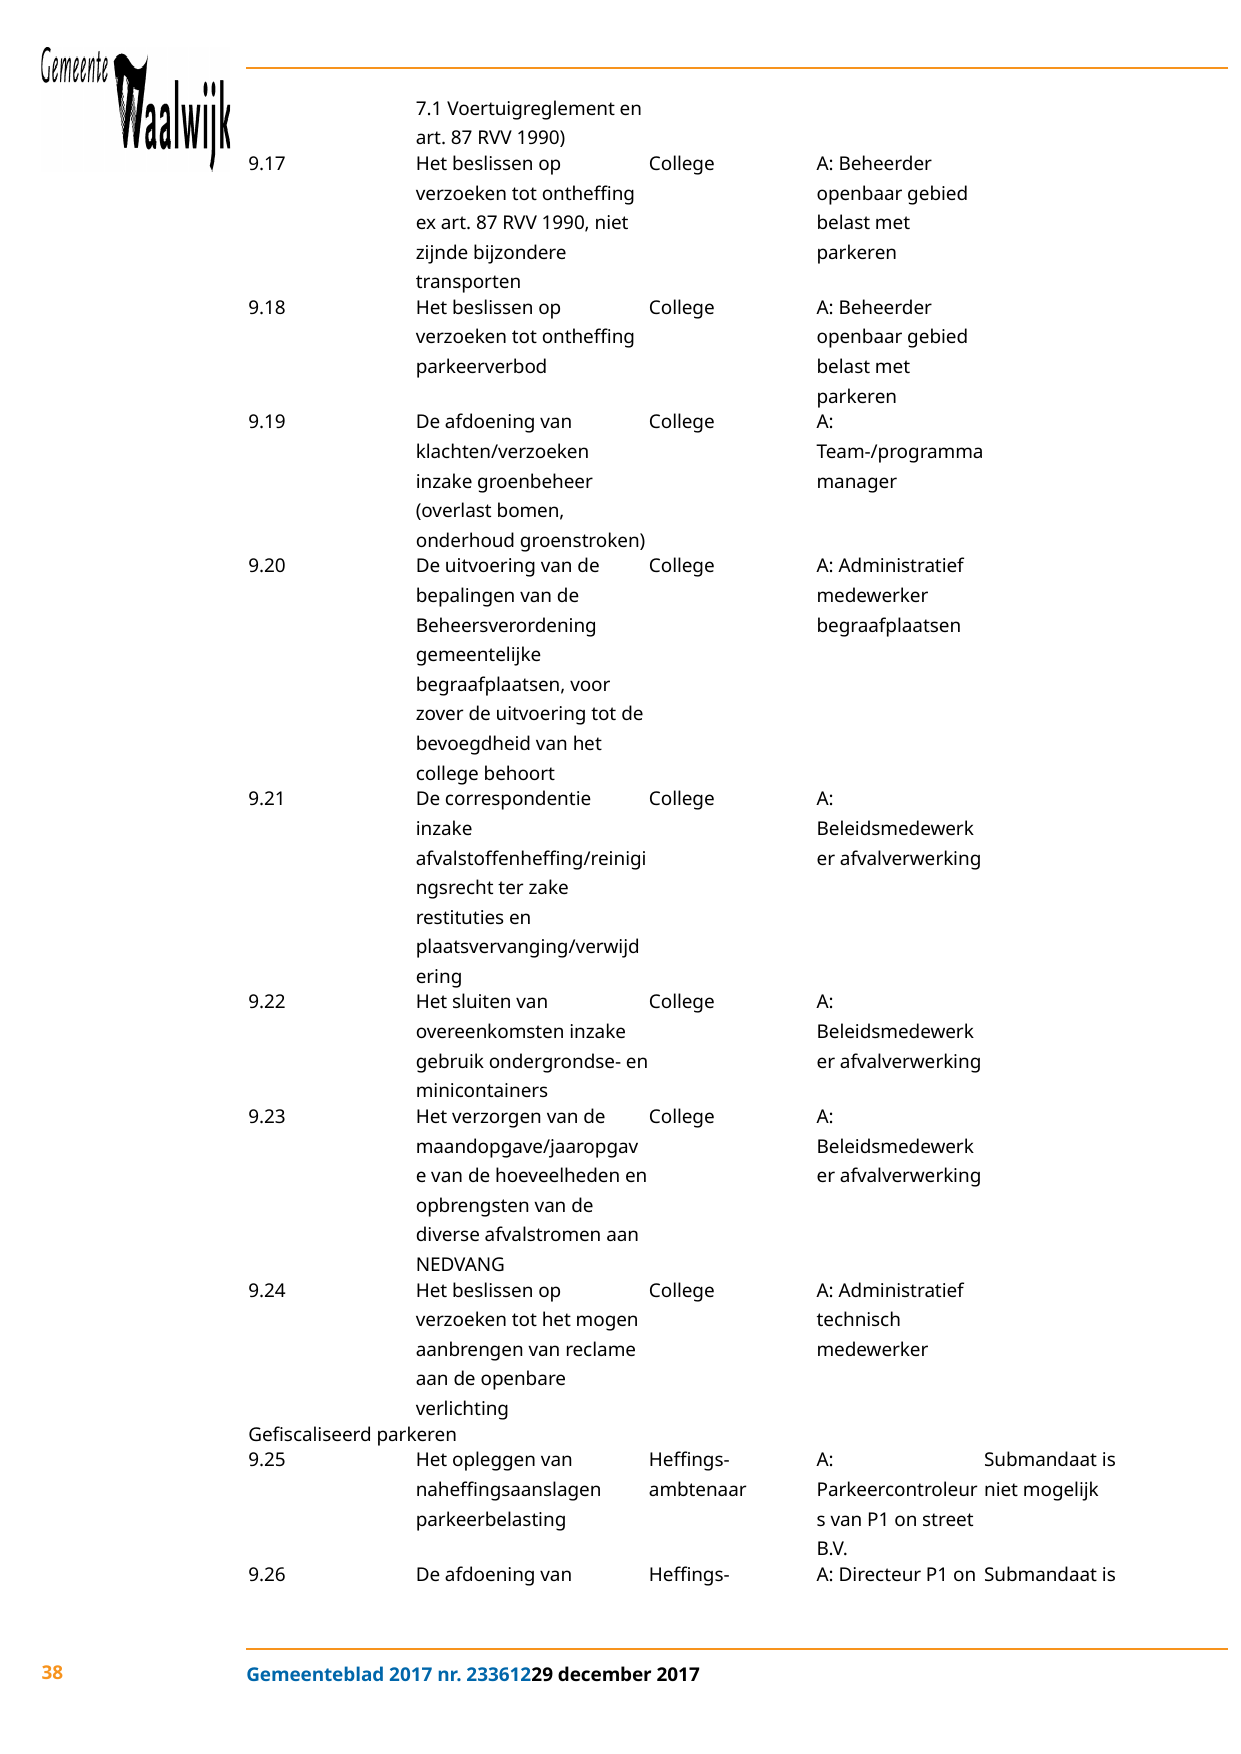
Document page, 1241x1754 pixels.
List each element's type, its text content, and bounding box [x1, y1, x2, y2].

table_cell A: Beheerder openbaar gebied belast met parkeren [816, 150, 984, 294]
table_cell College [649, 553, 816, 786]
table_cell De afdoening van klachten/verzoeken inzake groenbeheer (overlast bomen, onderhoud groenstroken) [416, 409, 649, 553]
table_cell [984, 95, 1152, 150]
table_cell [816, 95, 984, 150]
table_cell Het opleggen van naheffingsaanslagen parkeerbelasting [416, 1447, 649, 1561]
table_cell 9.21 [248, 786, 416, 989]
table_cell Gefiscaliseerd parkeren [248, 1421, 1152, 1447]
table_cell College [649, 786, 816, 989]
table_cell A: Beleidsmedewerker afvalverwerking [816, 989, 984, 1103]
table_cell Het sluiten van overeenkomsten inzake gebruik ondergrondse- en minicontainers [416, 989, 649, 1103]
table_cell A: Administratief medewerker begraafplaatsen [816, 553, 984, 786]
table_cell A: Team-/programmamanager [816, 409, 984, 553]
table_cell [984, 409, 1152, 553]
table_cell [984, 989, 1152, 1103]
table_cell A: Parkeercontroleurs van P1 on street B.V. [816, 1447, 984, 1561]
table_cell 9.20 [248, 553, 416, 786]
table_cell 9.26 [248, 1561, 416, 1587]
table_cell De afdoening van [416, 1561, 649, 1587]
table_cell A: Administratief technisch medewerker [816, 1277, 984, 1421]
table_cell [984, 553, 1152, 786]
table_cell [984, 150, 1152, 294]
table_cell College [649, 294, 816, 409]
table_cell College [649, 1277, 816, 1421]
table_cell 9.19 [248, 409, 416, 553]
table_cell Submandaat is [984, 1561, 1152, 1587]
table_cell Submandaat is niet mogelijk [984, 1447, 1152, 1561]
table_cell College [649, 1103, 816, 1277]
table_cell [984, 1277, 1152, 1421]
table_cell De uitvoering van de bepalingen van de Beheersverordening gemeentelijke begraafplaatsen, voor zover de uitvoering tot de bevoegdheid van het college behoort [416, 553, 649, 786]
table_cell Het beslissen op verzoeken tot ontheffing parkeerverbod [416, 294, 649, 409]
table_cell 9.23 [248, 1103, 416, 1277]
table_cell 9.22 [248, 989, 416, 1103]
table_cell A: Beheerder openbaar gebied belast met parkeren [816, 294, 984, 409]
table_cell [984, 786, 1152, 989]
picture [41, 47, 231, 172]
table_cell Heffings- [649, 1561, 816, 1587]
table_cell 9.18 [248, 294, 416, 409]
table_cell De correspondentie inzake afvalstoffenheffing/reinigingsrecht ter zake restituties en plaatsvervanging/verwijdering [416, 786, 649, 989]
table_cell [649, 95, 816, 150]
table_cell A: Directeur P1 on [816, 1561, 984, 1587]
table_cell 7.1 Voertuigreglement en art. 87 RVV 1990) [416, 95, 649, 150]
table_cell Het beslissen op verzoeken tot ontheffing ex art. 87 RVV 1990, niet zijnde bijzondere transporten [416, 150, 649, 294]
table_cell 9.24 [248, 1277, 416, 1421]
table_cell A: Beleidsmedewerker afvalverwerking [816, 1103, 984, 1277]
table_cell [984, 1103, 1152, 1277]
table_cell College [649, 409, 816, 553]
table_cell Heffings-ambtenaar [649, 1447, 816, 1561]
table_cell [984, 294, 1152, 409]
table_cell 9.17 [248, 150, 416, 294]
table_cell College [649, 150, 816, 294]
table_cell Het verzorgen van de maandopgave/jaaropgave van de hoeveelheden en opbrengsten van de diverse afvalstromen aan NEDVANG [416, 1103, 649, 1277]
table_cell Het beslissen op verzoeken tot het mogen aanbrengen van reclame aan de openbare verlichting [416, 1277, 649, 1421]
table_cell College [649, 989, 816, 1103]
table_cell 9.25 [248, 1447, 416, 1561]
table_cell A: Beleidsmedewerker afvalverwerking [816, 786, 984, 989]
table_cell [248, 95, 416, 150]
